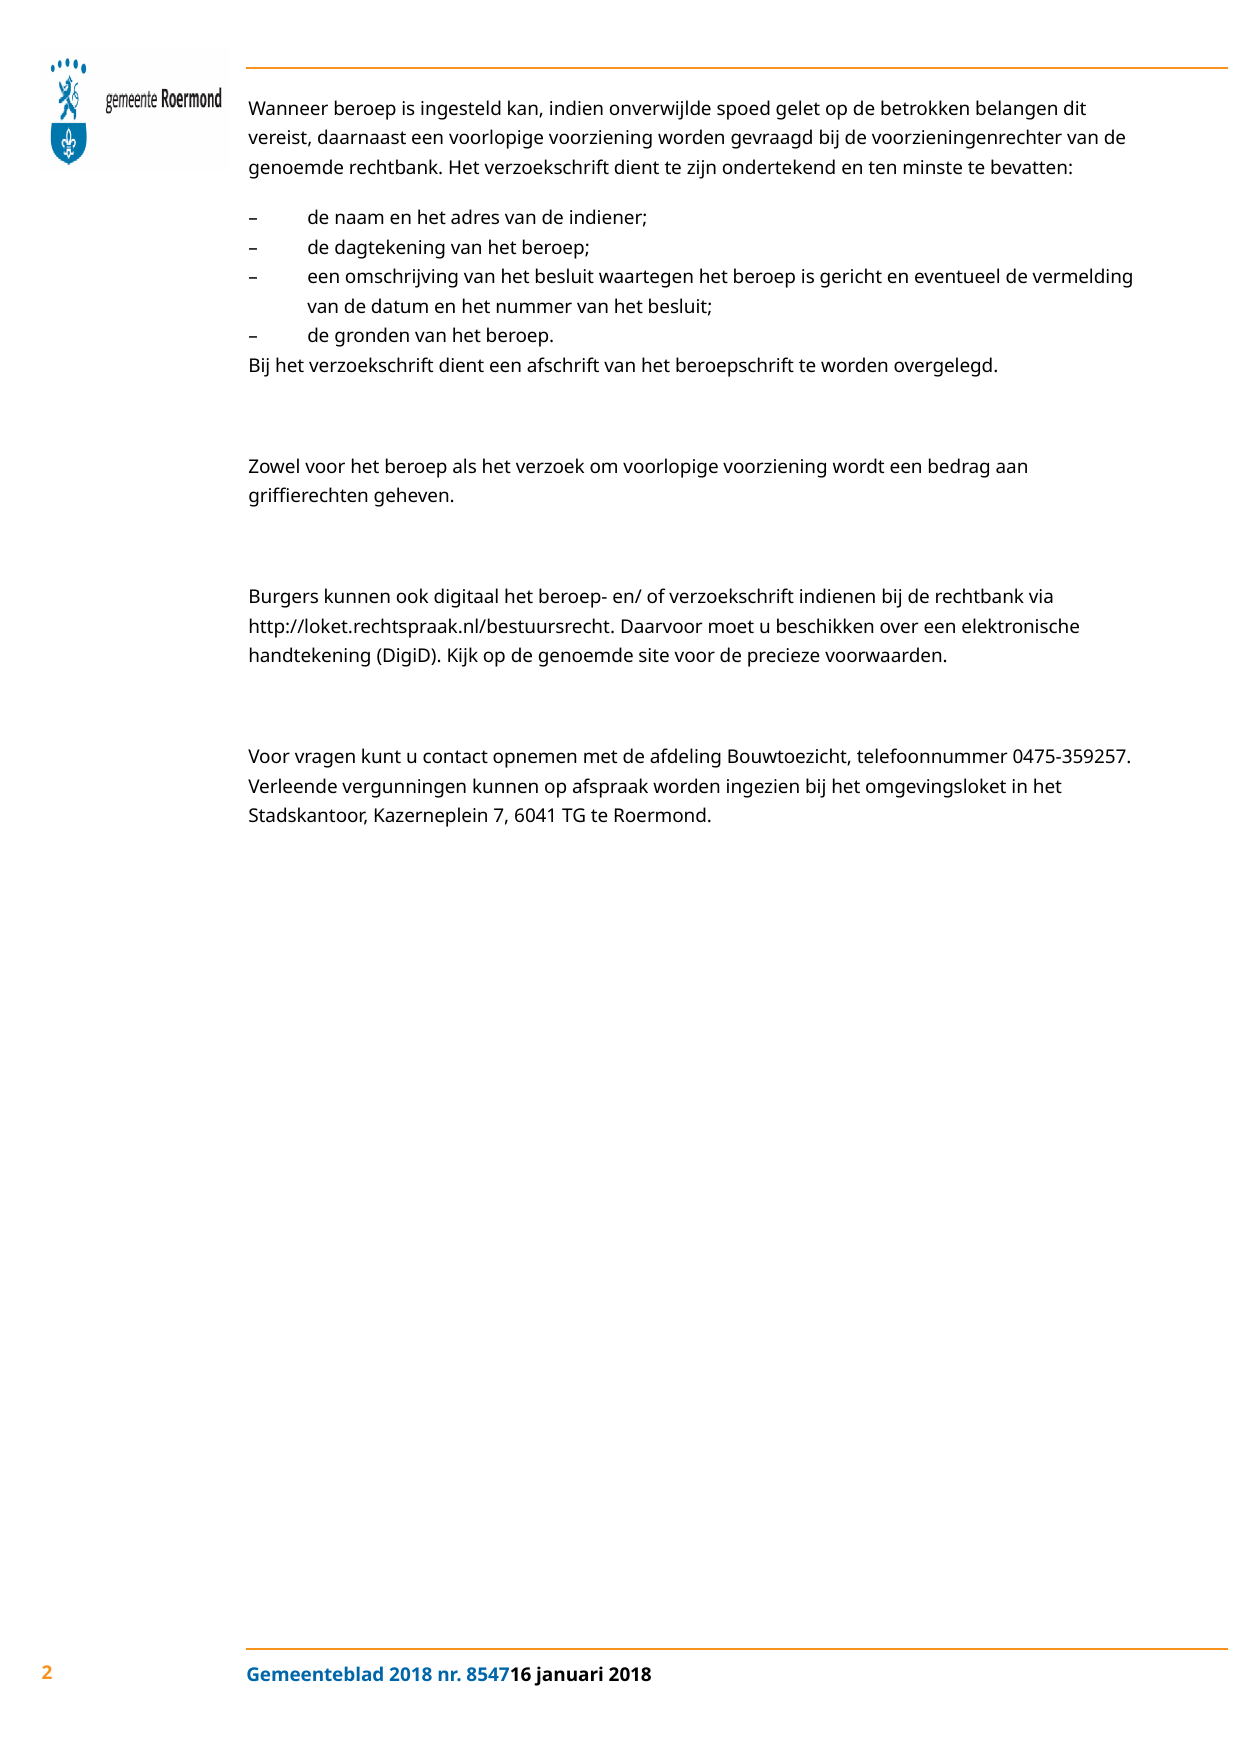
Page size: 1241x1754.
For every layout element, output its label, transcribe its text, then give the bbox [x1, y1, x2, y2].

text Burgers kunnen ook digitaal het beroep- en/ of verzoekschrift indienen bij de rechtbank via http://loket.rechtspraak.nl/bestuursrecht. Daarvoor moet u beschikken over een elektronische handtekening (DigiD). Kijk op de genoemde site voor de precieze voorwaarden. [248, 583, 1152, 668]
text Voor vragen kunt u contact opnemen met de afdeling Bouwtoezicht, telefoonnummer 0475-359257. Verleende vergunningen kunnen op afspraak worden ingezien bij het omgevingsloket in het Stadskantoor, Kazerneplein 7, 6041 TG te Roermond. [248, 743, 1152, 828]
text Zowel voor het beroep als het verzoek om voorlopige voorziening wordt een bedrag aan griffierechten geheven. [248, 453, 1152, 508]
list de dagtekening van het beroep; [248, 234, 1152, 260]
text Bij het verzoekschrift dient een afschrift van het beroepschrift te worden overgelegd. [248, 352, 1152, 378]
list de gronden van het beroep. [248, 323, 1152, 348]
picture [41, 47, 231, 172]
list een omschrijving van het besluit waartegen het beroep is gericht en eventueel de vermelding van de datum en het nummer van het besluit; [248, 263, 1152, 319]
text Wanneer beroep is ingesteld kan, indien onverwijlde spoed gelet op de betrokken belangen dit vereist, daarnaast een voorlopige voorziening worden gevraagd bij de voorzieningenrechter van de genoemde rechtbank. Het verzoekschrift dient te zijn ondertekend en ten minste te bevatten: [248, 95, 1152, 180]
list de naam en het adres van de indiener; [248, 204, 1152, 230]
